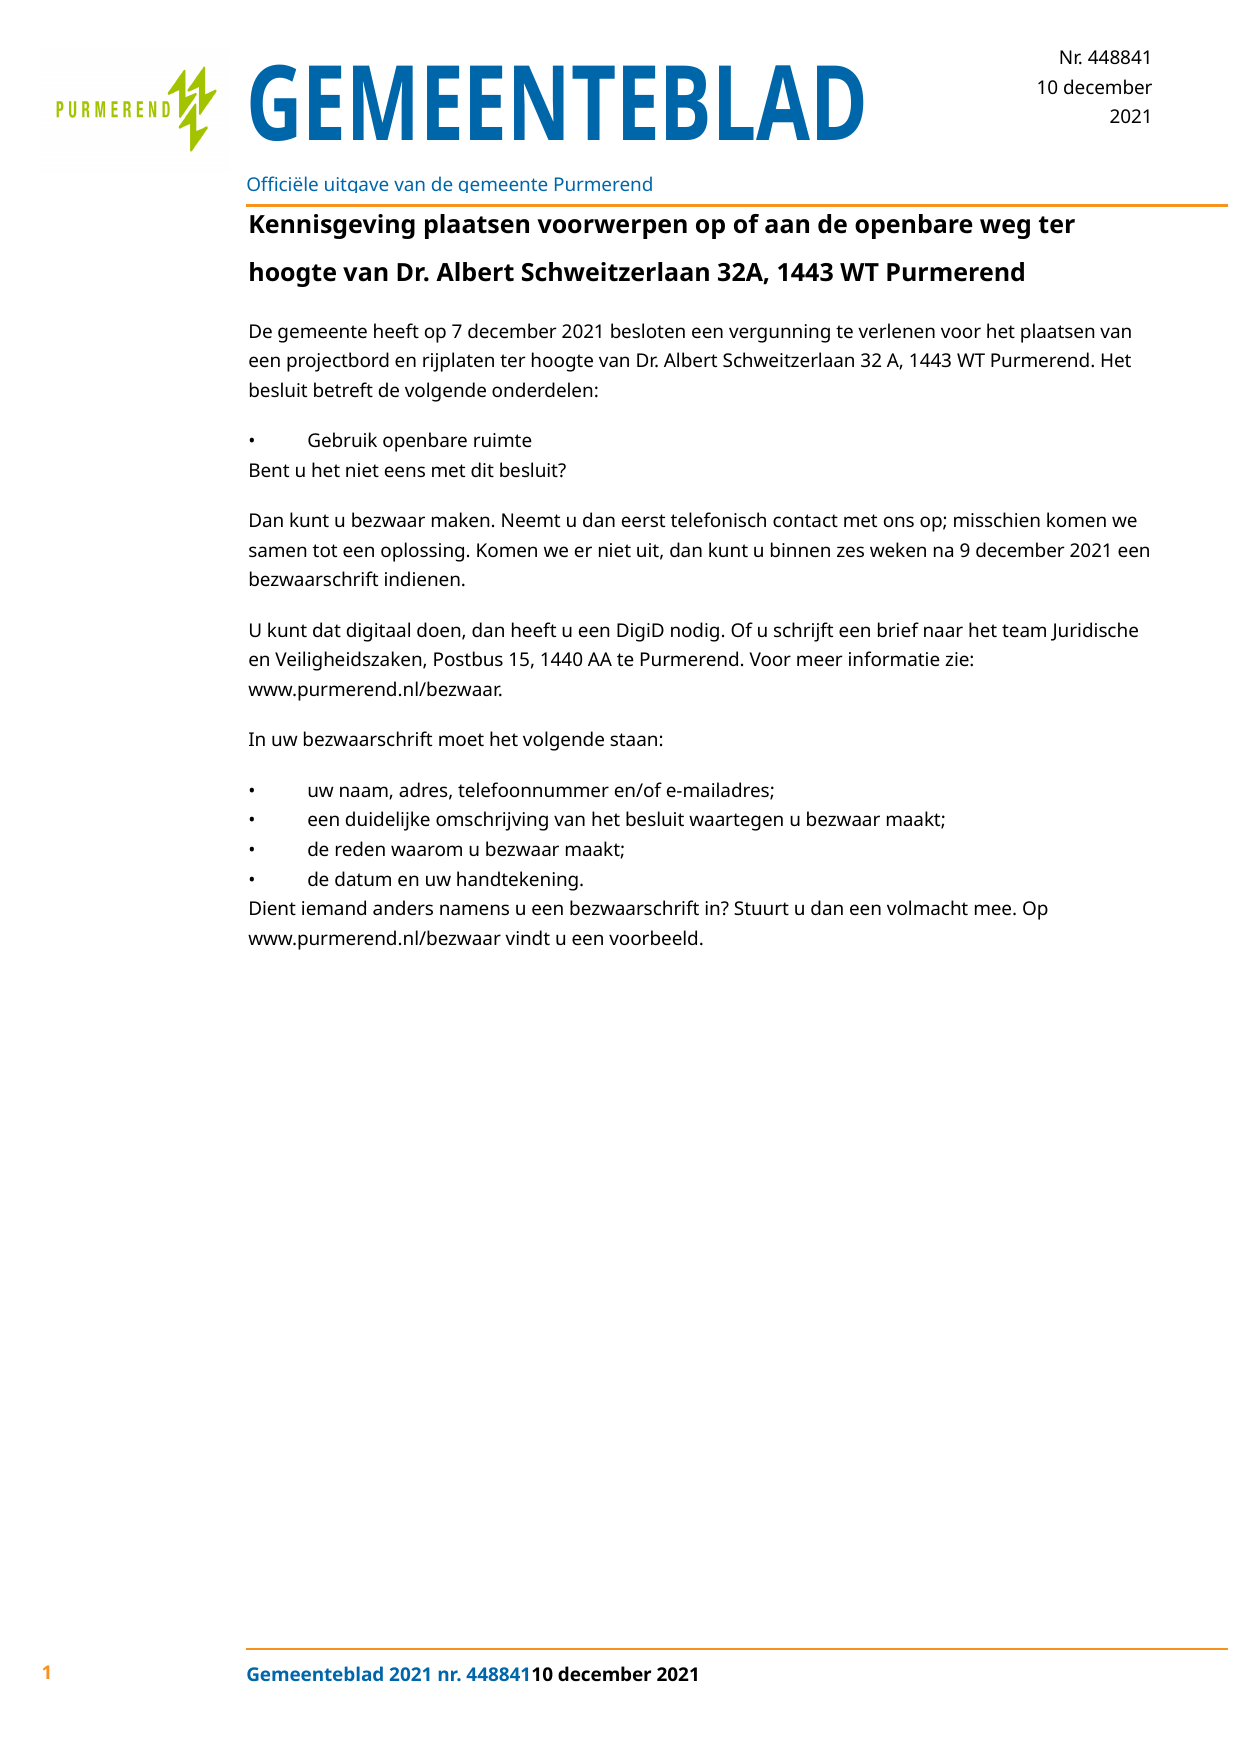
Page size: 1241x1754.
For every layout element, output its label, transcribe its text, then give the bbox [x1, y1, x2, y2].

text Dan kunt u bezwaar maken. Neemt u dan eerst telefonisch contact met ons op; misschien komen we samen tot een oplossing. Komen we er niet uit, dan kunt u binnen zes weken na 9 december 2021 een bezwaarschrift indienen. [248, 507, 1152, 592]
text Kennisgeving plaatsen voorwerpen op of aan de openbare weg ter hoogte van Dr. Albert Schweitzerlaan 32A, 1443 WT Purmerend [248, 207, 1152, 288]
text Dient iemand anders namens u een bezwaarschrift in? Stuurt u dan een volmacht mee. Op www.purmerend.nl/bezwaar vindt u een voorbeeld. [248, 895, 1152, 951]
list de datum en uw handtekening. [248, 866, 1152, 892]
text In uw bezwaarschrift moet het volgende staan: [248, 727, 1152, 752]
list uw naam, adres, telefoonnummer en/of e-mailadres; [248, 777, 1152, 803]
text Bent u het niet eens met dit besluit? [248, 457, 1152, 483]
list een duidelijke omschrijving van het besluit waartegen u bezwaar maakt; [248, 807, 1152, 832]
text U kunt dat digitaal doen, dan heeft u een DigiD nodig. Of u schrijft een brief naar het team Juridische en Veiligheidszaken, Postbus 15, 1440 AA te Purmerend. Voor meer informatie zie: www.purmerend.nl/bezwaar. [248, 617, 1152, 702]
text De gemeente heeft op 7 december 2021 besloten een vergunning te verlenen voor het plaatsen van een projectbord en rijplaten ter hoogte van Dr. Albert Schweitzerlaan 32 A, 1443 WT Purmerend. Het besluit betreft de volgende onderdelen: [248, 318, 1152, 403]
list de reden waarom u bezwaar maakt; [248, 836, 1152, 862]
list Gebruik openbare ruimte [248, 427, 1152, 453]
picture [41, 47, 231, 172]
